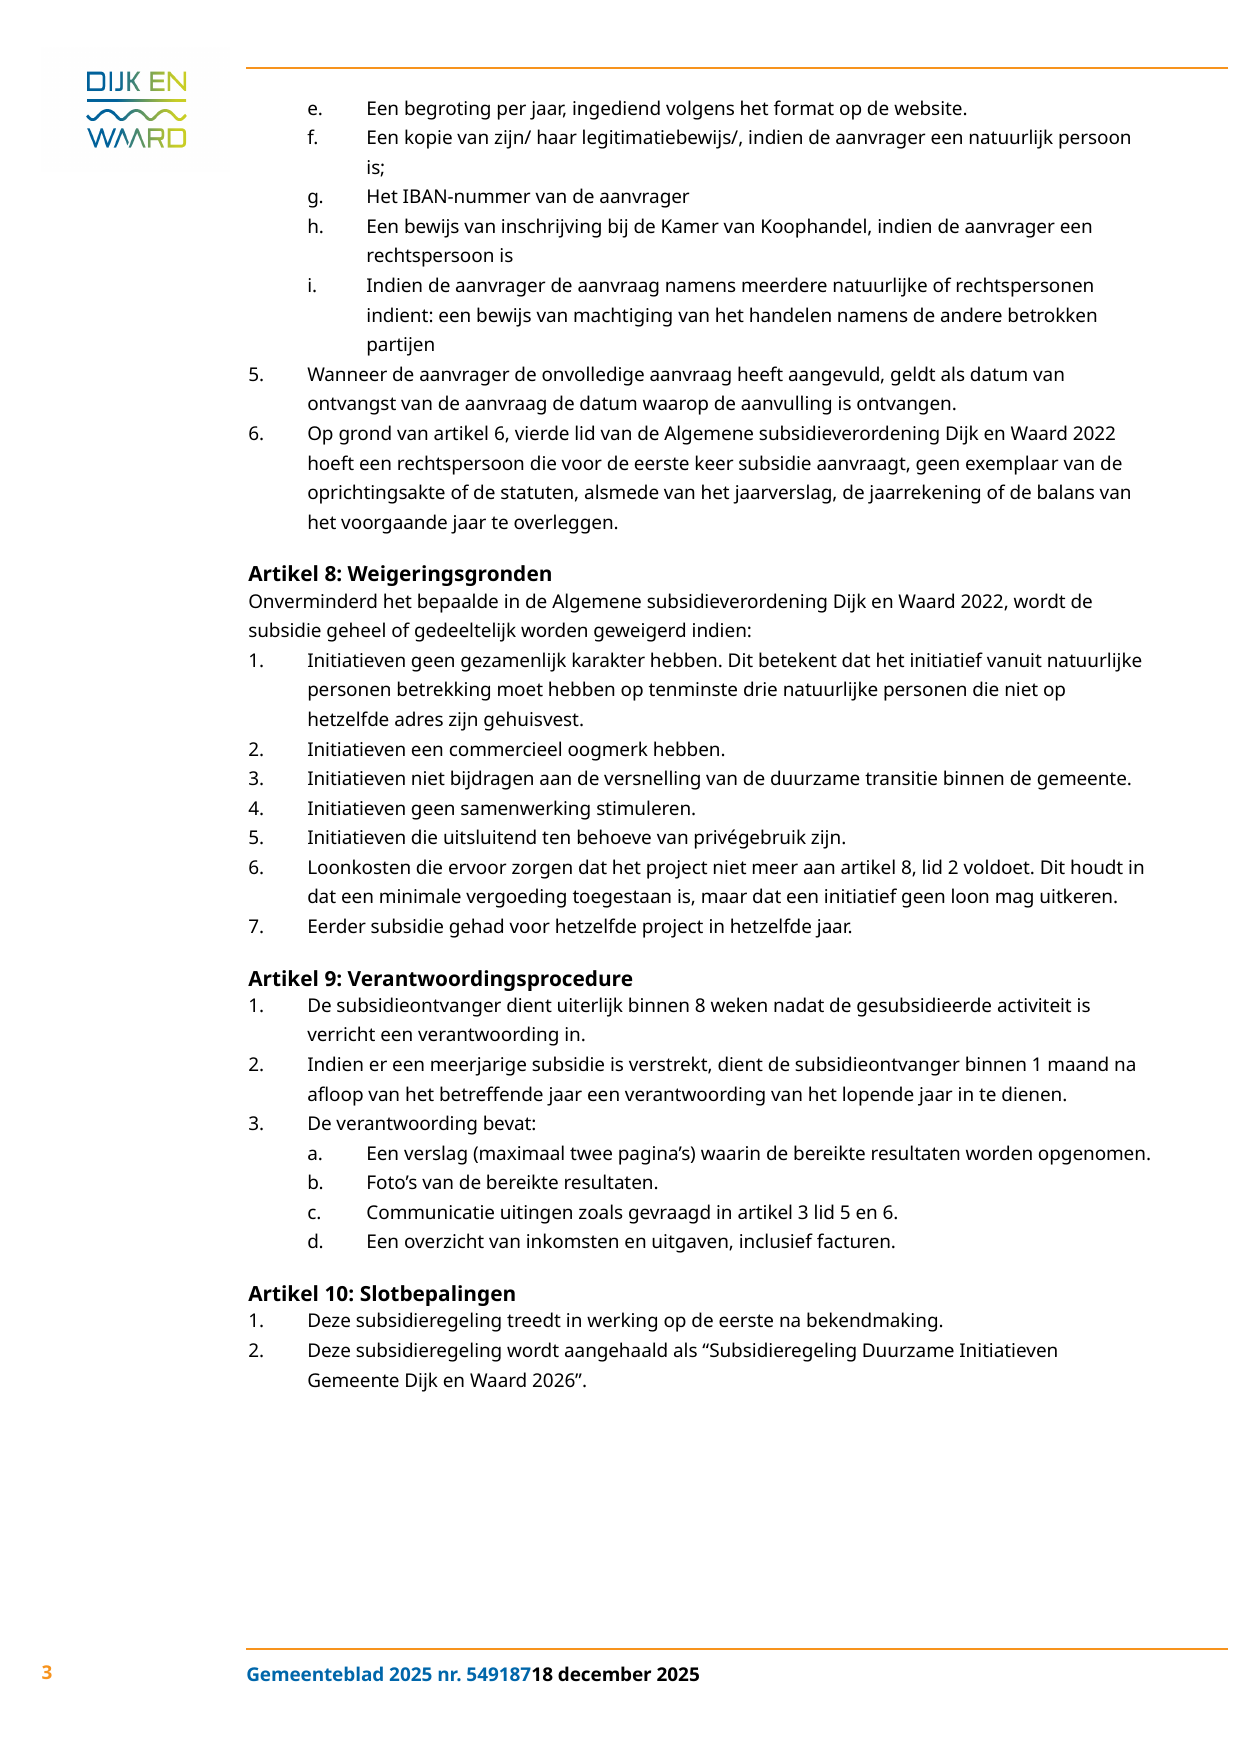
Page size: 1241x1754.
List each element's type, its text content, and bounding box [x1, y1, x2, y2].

list De verantwoording bevat: [248, 1110, 1152, 1136]
text Artikel 10: Slotbepalingen [248, 1279, 1152, 1308]
list Deze subsidieregeling treedt in werking op de eerste na bekendmaking. [248, 1308, 1152, 1333]
list Foto’s van de bereikte resultaten. [307, 1169, 1152, 1195]
text Onverminderd het bepaalde in de Algemene subsidieverordening Dijk en Waard 2022, wordt de subsidie geheel of gedeeltelijk worden geweigerd indien: [248, 588, 1152, 643]
list Initiatieven die uitsluitend ten behoeve van privégebruik zijn. [248, 824, 1152, 850]
list Communicatie uitingen zoals gevraagd in artikel 3 lid 5 en 6. [307, 1199, 1152, 1225]
list Initiatieven geen samenwerking stimuleren. [248, 795, 1152, 821]
list Indien er een meerjarige subsidie is verstrekt, dient de subsidieontvanger binnen 1 maand na afloop van het betreffende jaar een verantwoording van het lopende jaar in te dienen. [248, 1051, 1152, 1107]
list Initiatieven niet bijdragen aan de versnelling van de duurzame transitie binnen de gemeente. [248, 765, 1152, 791]
list Een kopie van zijn/ haar legitimatiebewijs/, indien de aanvrager een natuurlijk persoon is; [307, 124, 1152, 180]
list Een bewijs van inschrijving bij de Kamer van Koophandel, indien de aanvrager een rechtspersoon is [307, 213, 1152, 268]
text Artikel 8: Weigeringsgronden [248, 559, 1152, 588]
list Initiatieven een commercieel oogmerk hebben. [248, 736, 1152, 761]
list Een begroting per jaar, ingediend volgens het format op de website. [307, 95, 1152, 121]
picture [41, 47, 231, 172]
list Loonkosten die ervoor zorgen dat het project niet meer aan artikel 8, lid 2 voldoet. Dit houdt in dat een minimale vergoeding toegestaan is, maar dat een initiatief geen loon mag uitkeren. [248, 854, 1152, 909]
list Op grond van artikel 6, vierde lid van de Algemene subsidieverordening Dijk en Waard 2022 hoeft een rechtspersoon die voor de eerste keer subsidie aanvraagt, geen exemplaar van de oprichtingsakte of de statuten, alsmede van het jaarverslag, de jaarrekening of de balans van het voorgaande jaar te overleggen. [248, 420, 1152, 535]
list Indien de aanvrager de aanvraag namens meerdere natuurlijke of rechtspersonen indient: een bewijs van machtiging van het handelen namens de andere betrokken partijen [307, 272, 1152, 357]
list Eerder subsidie gehad voor hetzelfde project in hetzelfde jaar. [248, 913, 1152, 939]
list De subsidieontvanger dient uiterlijk binnen 8 weken nadat de gesubsidieerde activiteit is verricht een verantwoording in. [248, 992, 1152, 1047]
list Een overzicht van inkomsten en uitgaven, inclusief facturen. [307, 1229, 1152, 1254]
list Initiatieven geen gezamenlijk karakter hebben. Dit betekent dat het initiatief vanuit natuurlijke personen betrekking moet hebben op tenminste drie natuurlijke personen die niet op hetzelfde adres zijn gehuisvest. [248, 647, 1152, 732]
list Wanneer de aanvrager de onvolledige aanvraag heeft aangevuld, geldt als datum van ontvangst van de aanvraag de datum waarop de aanvulling is ontvangen. [248, 361, 1152, 416]
list Het IBAN-nummer van de aanvrager [307, 183, 1152, 209]
list Een verslag (maximaal twee pagina’s) waarin de bereikte resultaten worden opgenomen. [307, 1140, 1152, 1166]
text Artikel 9: Verantwoordingsprocedure [248, 964, 1152, 992]
list Deze subsidieregeling wordt aangehaald als “Subsidieregeling Duurzame Initiatieven Gemeente Dijk en Waard 2026”. [248, 1337, 1152, 1392]
